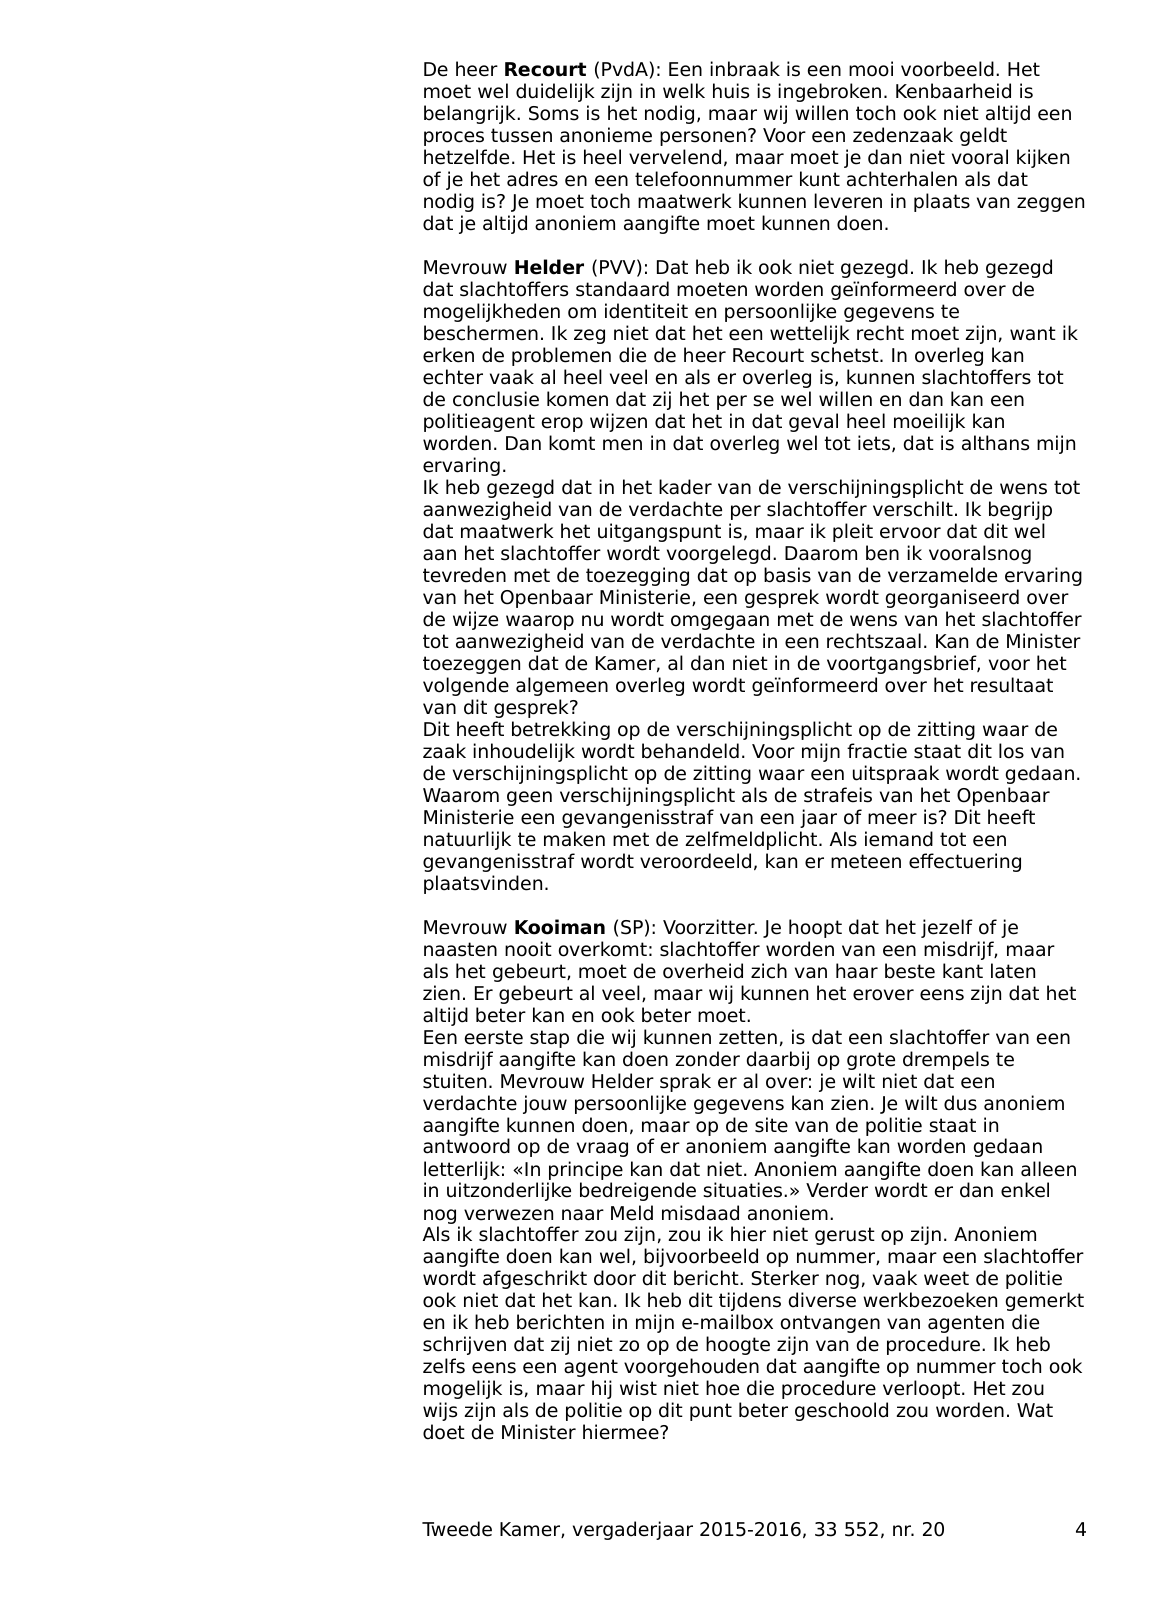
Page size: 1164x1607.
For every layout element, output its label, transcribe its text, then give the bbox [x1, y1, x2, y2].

text Mevrouw Helder (PVV): Dat heb ik ook niet gezegd. Ik heb gezegd dat slachtoffers standaard moeten worden geïnformeerd over de mogelijkheden om identiteit en persoonlijke gegevens te beschermen. Ik zeg niet dat het een wettelijk recht moet zijn, want ik erken de problemen die de heer Recourt schetst. In overleg kan echter vaak al heel veel en als er overleg is, kunnen slachtoffers tot de conclusie komen dat zij het per se wel willen en dan kan een politieagent erop wijzen dat het in dat geval heel moeilijk kan worden. Dan komt men in dat overleg wel tot iets, dat is althans mijn ervaring. [422, 257, 1087, 477]
text De heer Recourt (PvdA): Een inbraak is een mooi voorbeeld. Het moet wel duidelijk zijn in welk huis is ingebroken. Kenbaarheid is belangrijk. Soms is het nodig, maar wij willen toch ook niet altijd een proces tussen anonieme personen? Voor een zedenzaak geldt hetzelfde. Het is heel vervelend, maar moet je dan niet vooral kijken of je het adres en een telefoonnummer kunt achterhalen als dat nodig is? Je moet toch maatwerk kunnen leveren in plaats van zeggen dat je altijd anoniem aangifte moet kunnen doen. [422, 59, 1087, 235]
text Dit heeft betrekking op de verschijningsplicht op de zitting waar de zaak inhoudelijk wordt behandeld. Voor mijn fractie staat dit los van de verschijningsplicht op de zitting waar een uitspraak wordt gedaan. Waarom geen verschijningsplicht als de strafeis van het Openbaar Ministerie een gevangenisstraf van een jaar of meer is? Dit heeft natuurlijk te maken met de zelfmeldplicht. Als iemand tot een gevangenisstraf wordt veroordeeld, kan er meteen effectuering plaatsvinden. [422, 719, 1087, 894]
text Een eerste stap die wij kunnen zetten, is dat een slachtoffer van een misdrijf aangifte kan doen zonder daarbij op grote drempels te stuiten. Mevrouw Helder sprak er al over: je wilt niet dat een verdachte jouw persoonlijke gegevens kan zien. Je wilt dus anoniem aangifte kunnen doen, maar op de site van de politie staat in antwoord op de vraag of er anoniem aangifte kan worden gedaan letterlijk: «In principe kan dat niet. Anoniem aangifte doen kan alleen in uitzonderlijke bedreigende situaties.» Verder wordt er dan enkel nog verwezen naar Meld misdaad anoniem. [422, 1027, 1087, 1224]
text Ik heb gezegd dat in het kader van de verschijningsplicht de wens tot aanwezigheid van de verdachte per slachtoffer verschilt. Ik begrijp dat maatwerk het uitgangspunt is, maar ik pleit ervoor dat dit wel aan het slachtoffer wordt voorgelegd. Daarom ben ik vooralsnog tevreden met de toezegging dat op basis van de verzamelde ervaring van het Openbaar Ministerie, een gesprek wordt georganiseerd over de wijze waarop nu wordt omgegaan met de wens van het slachtoffer tot aanwezigheid van de verdachte in een rechtszaal. Kan de Minister toezeggen dat de Kamer, al dan niet in de voortgangsbrief, voor het volgende algemeen overleg wordt geïnformeerd over het resultaat van dit gesprek? [422, 477, 1087, 719]
text Als ik slachtoffer zou zijn, zou ik hier niet gerust op zijn. Anoniem aangifte doen kan wel, bijvoorbeeld op nummer, maar een slachtoffer wordt afgeschrikt door dit bericht. Sterker nog, vaak weet de politie ook niet dat het kan. Ik heb dit tijdens diverse werkbezoeken gemerkt en ik heb berichten in mijn e-mailbox ontvangen van agenten die schrijven dat zij niet zo op de hoogte zijn van de procedure. Ik heb zelfs eens een agent voorgehouden dat aangifte op nummer toch ook mogelijk is, maar hij wist niet hoe die procedure verloopt. Het zou wijs zijn als de politie op dit punt beter geschoold zou worden. Wat doet de Minister hiermee? [422, 1224, 1087, 1444]
text Mevrouw Kooiman (SP): Voorzitter. Je hoopt dat het jezelf of je naasten nooit overkomt: slachtoffer worden van een misdrijf, maar als het gebeurt, moet de overheid zich van haar beste kant laten zien. Er gebeurt al veel, maar wij kunnen het erover eens zijn dat het altijd beter kan en ook beter moet. [422, 917, 1087, 1027]
